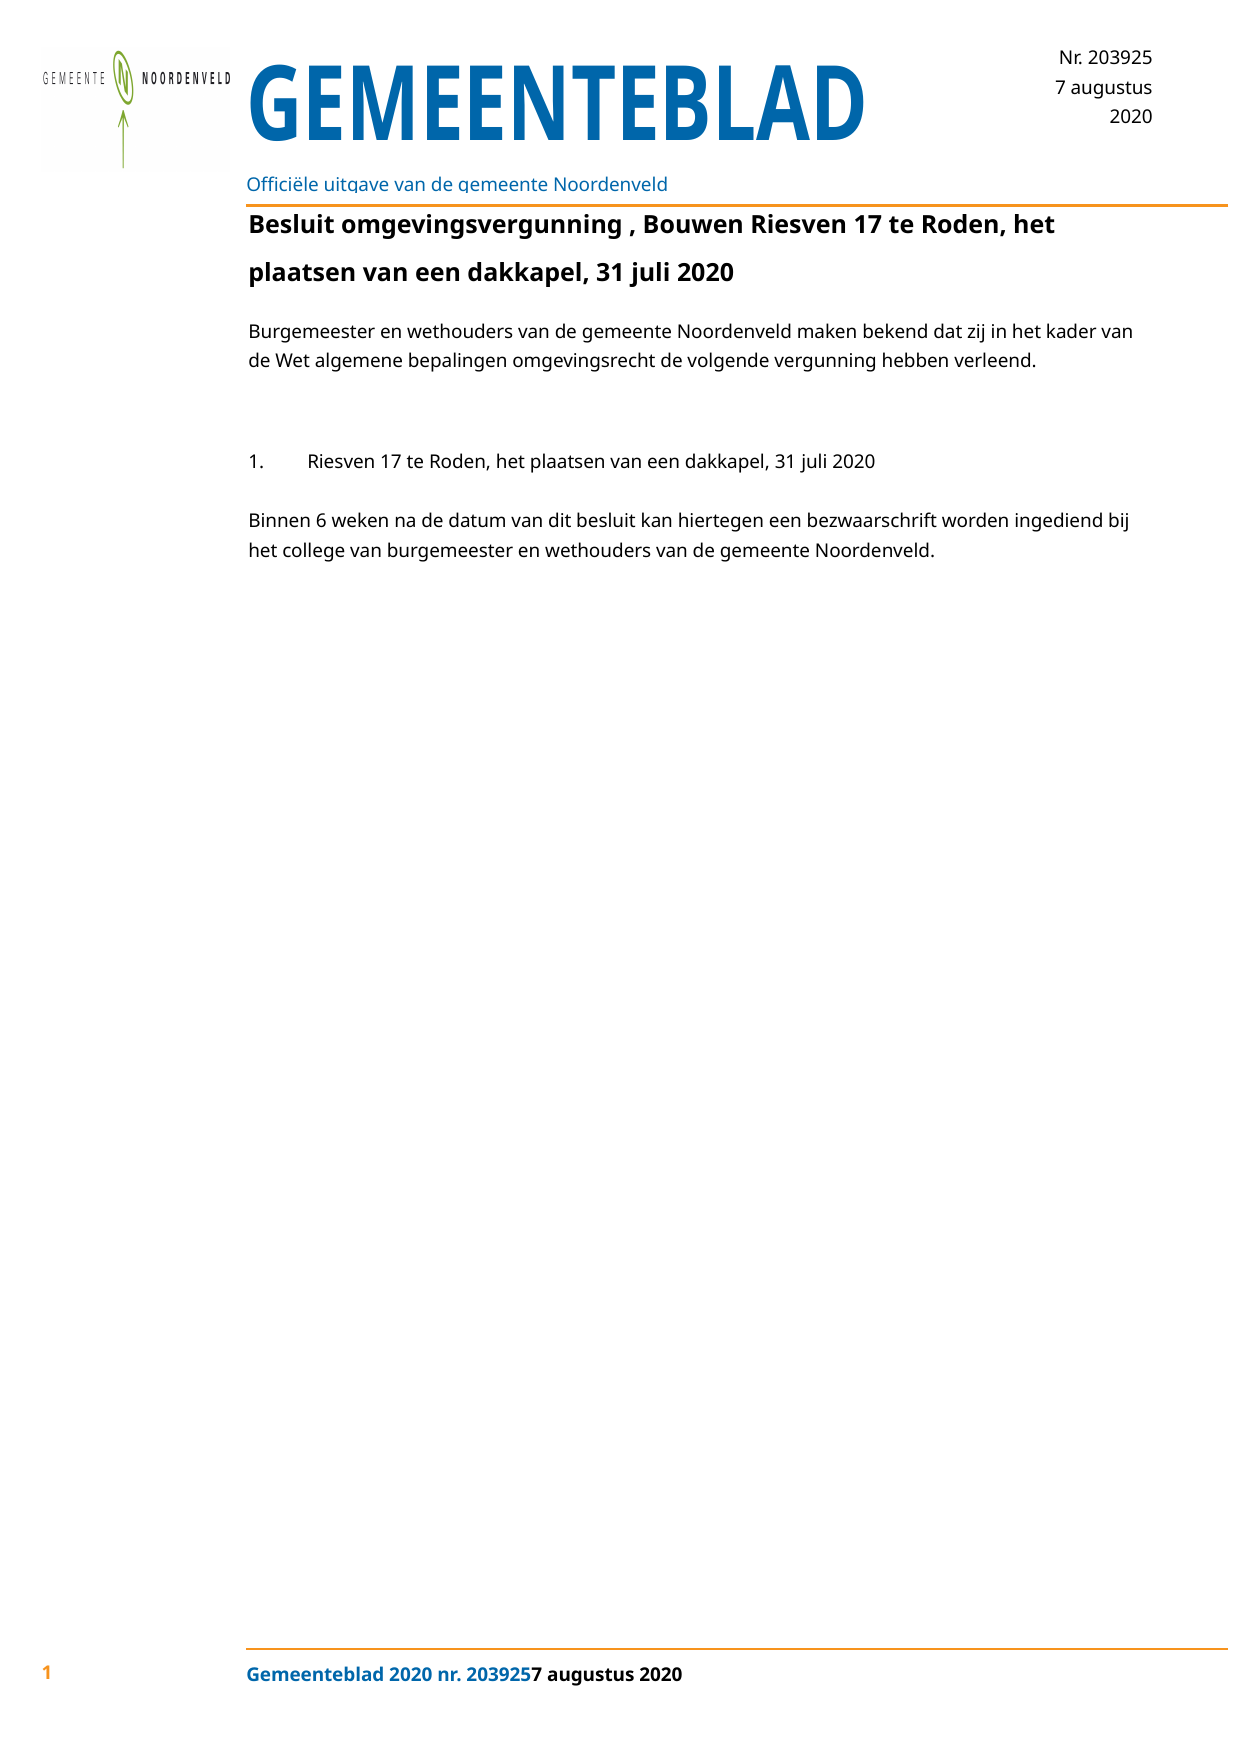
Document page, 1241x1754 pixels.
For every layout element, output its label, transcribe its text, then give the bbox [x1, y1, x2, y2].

text Binnen 6 weken na de datum van dit besluit kan hiertegen een bezwaarschrift worden ingediend bij het college van burgemeester en wethouders van de gemeente Noordenveld. [248, 507, 1152, 563]
picture [41, 47, 231, 172]
text Besluit omgevingsvergunning , Bouwen Riesven 17 te Roden, het plaatsen van een dakkapel, 31 juli 2020 [248, 207, 1152, 288]
text Burgemeester en wethouders van de gemeente Noordenveld maken bekend dat zij in het kader van de Wet algemene bepalingen omgevingsrecht de volgende vergunning hebben verleend. [248, 318, 1152, 373]
list Riesven 17 te Roden, het plaatsen van een dakkapel, 31 juli 2020 [248, 448, 1152, 474]
